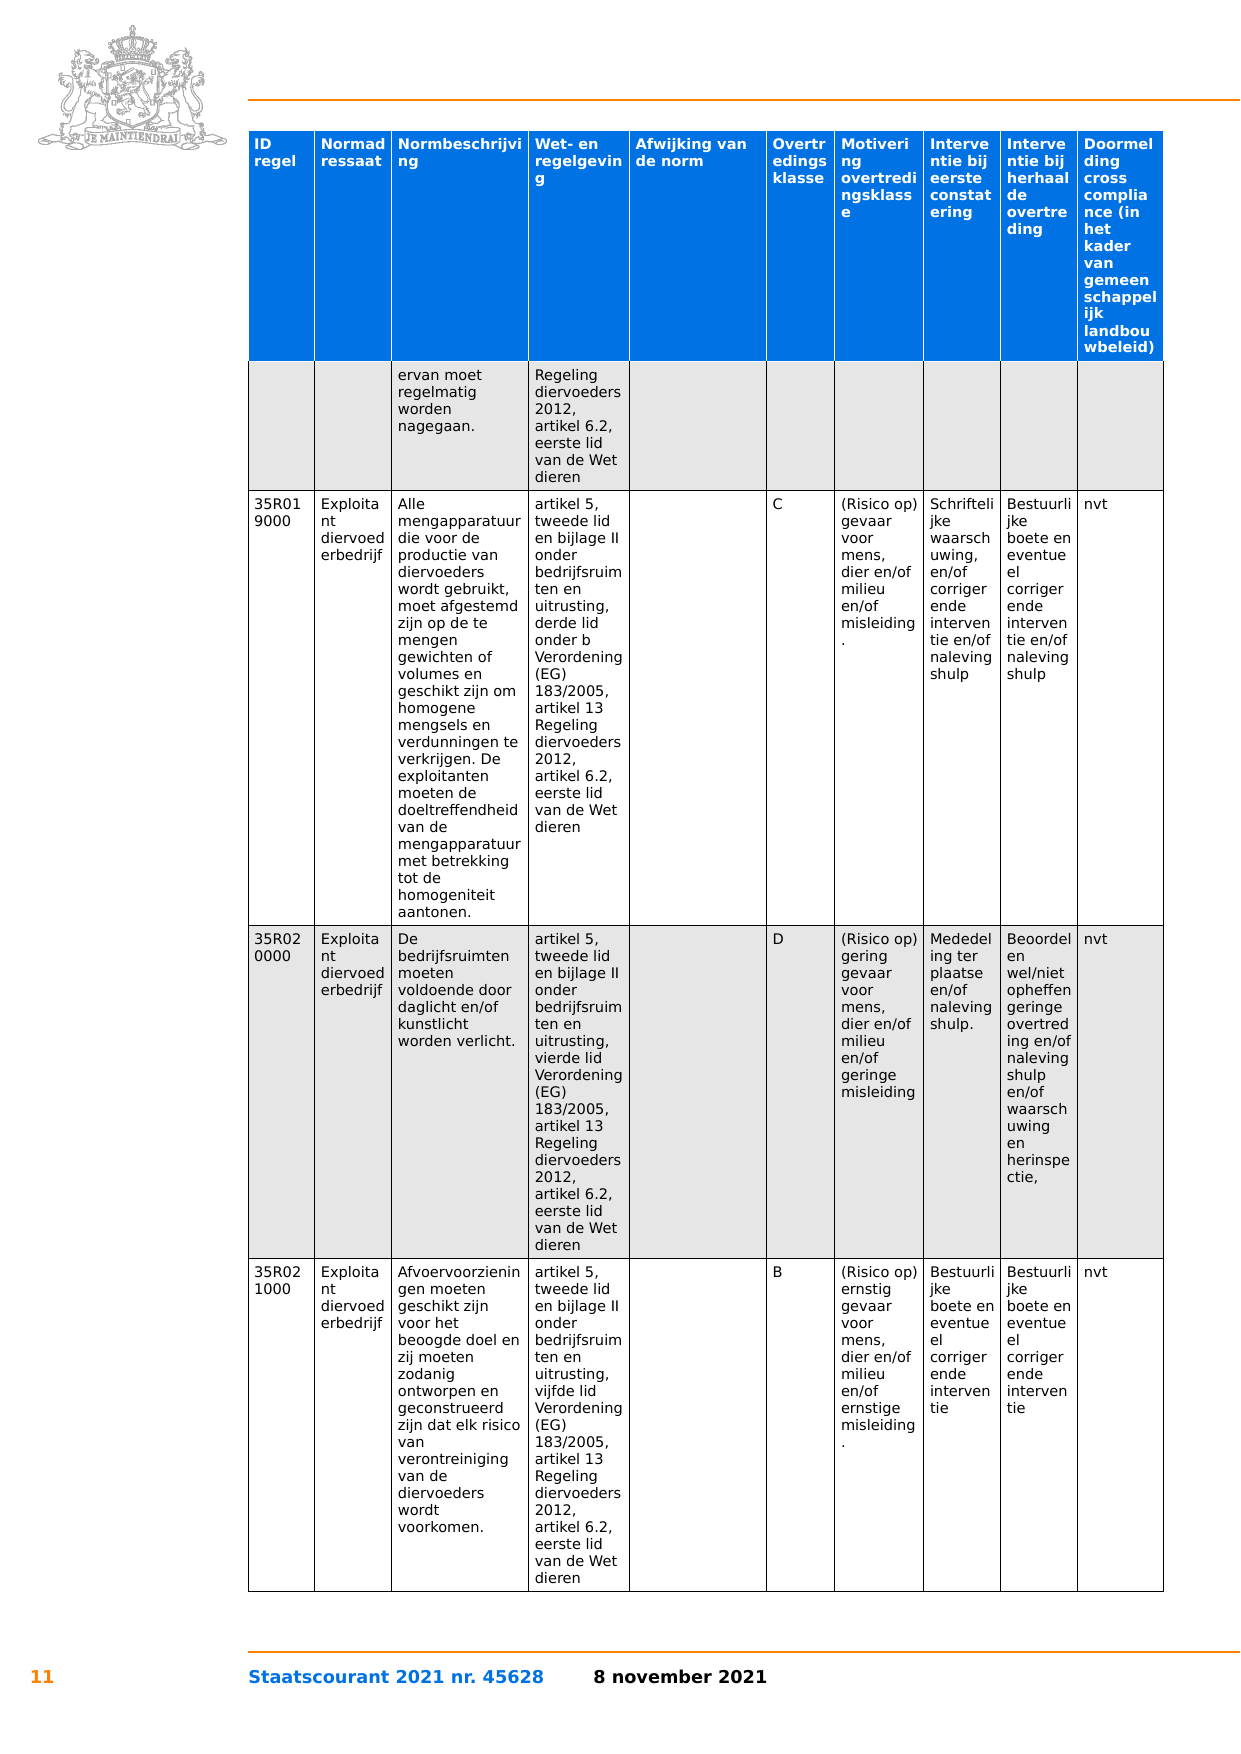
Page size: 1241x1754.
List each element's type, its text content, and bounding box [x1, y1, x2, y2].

table_cell nvt [1078, 926, 1163, 1258]
table_cell [1078, 362, 1163, 490]
table_cell ervan moet regelmatig worden nagegaan. [392, 362, 528, 490]
table_cell De bedrijfsruimten moeten voldoende door daglicht en/of kunstlicht worden verlicht. [392, 926, 528, 1258]
table_cell [767, 362, 834, 490]
table_cell Schriftelijke waarschuwing, en/of corrigerende interventie en/of nalevingshulp [924, 491, 1000, 925]
table_cell Alle mengapparatuur die voor de productie van diervoeders wordt gebruikt, moet afgestemd zijn op de te mengen gewichten of volumes en geschikt zijn om homogene mengsels en verdunningen te verkrijgen. De exploitanten moeten de doeltreffendheid van de mengapparatuur met betrekking tot de homogeniteit aantonen. [392, 491, 528, 925]
table_cell [630, 491, 766, 925]
table_cell Beoordelen wel/niet opheffen geringe overtreding en/of nalevingshulp en/of waarschuwing en herinspectie, [1001, 926, 1077, 1258]
table_header Normbeschrijving [392, 131, 528, 361]
table_cell D [767, 926, 834, 1258]
table_cell Exploitant diervoederbedrijf [315, 491, 391, 925]
table_cell [630, 926, 766, 1258]
table_header Afwijking van de norm [630, 131, 766, 361]
table_cell [249, 362, 314, 490]
table_cell nvt [1078, 491, 1163, 925]
table_cell [315, 362, 391, 490]
picture [38, 25, 227, 150]
table_cell 35R020000 [249, 926, 314, 1258]
table_cell artikel 5, tweede lid en bijlage II onder bedrijfsruimten en uitrusting, vierde lid Verordening (EG) 183/2005, artikel 13 Regeling diervoeders 2012, artikel 6.2, eerste lid van de Wet dieren [529, 926, 629, 1258]
table_header Wet- en regelgeving [529, 131, 629, 361]
table_cell C [767, 491, 834, 925]
table_cell [630, 1259, 766, 1591]
table_cell Regeling diervoeders 2012, artikel 6.2, eerste lid van de Wet dieren [529, 362, 629, 490]
table_cell Bestuurlijke boete en eventueel corrigerende interventie [924, 1259, 1000, 1591]
table_header ID regel [249, 131, 314, 361]
table_cell B [767, 1259, 834, 1591]
table_cell artikel 5, tweede lid en bijlage II onder bedrijfsruimten en uitrusting, derde lid onder b Verordening (EG) 183/2005, artikel 13 Regeling diervoeders 2012, artikel 6.2, eerste lid van de Wet dieren [529, 491, 629, 925]
table_cell artikel 5, tweede lid en bijlage II onder bedrijfsruimten en uitrusting, vijfde lid Verordening (EG) 183/2005, artikel 13 Regeling diervoeders 2012, artikel 6.2, eerste lid van de Wet dieren [529, 1259, 629, 1591]
table_cell Bestuurlijke boete en eventueel corrigerende interventie en/of nalevingshulp [1001, 491, 1077, 925]
table_cell (Risico op) ernstig gevaar voor mens, dier en/of milieu en/of ernstige misleiding. [835, 1259, 923, 1591]
table_cell nvt [1078, 1259, 1163, 1591]
table_cell Exploitant diervoederbedrijf [315, 1259, 391, 1591]
table_cell [1001, 362, 1077, 490]
table_header Motivering overtredingsklasse [835, 131, 923, 361]
table_cell (Risico op) gering gevaar voor mens, dier en/of milieu en/of geringe misleiding [835, 926, 923, 1258]
table_cell [630, 362, 766, 490]
table_cell 35R021000 [249, 1259, 314, 1591]
table_cell [835, 362, 923, 490]
table_cell [924, 362, 1000, 490]
table_cell Mededeling ter plaatse en/of nalevingshulp. [924, 926, 1000, 1258]
table_header Interventie bij eerste constatering [924, 131, 1000, 361]
table_cell Afvoervoorzieningen moeten geschikt zijn voor het beoogde doel en zij moeten zodanig ontworpen en geconstrueerd zijn dat elk risico van verontreiniging van de diervoeders wordt voorkomen. [392, 1259, 528, 1591]
table_header Doormelding cross compliance (in het kader van gemeenschappelijk landbouwbeleid) [1078, 131, 1163, 361]
table_cell 35R019000 [249, 491, 314, 925]
table_cell Exploitant diervoederbedrijf [315, 926, 391, 1258]
table_header Normadressaat [315, 131, 391, 361]
table_header Overtredingsklasse [767, 131, 834, 361]
table_header Interventie bij herhaalde overtreding [1001, 131, 1077, 361]
table_cell Bestuurlijke boete en eventueel corrigerende interventie [1001, 1259, 1077, 1591]
table_cell (Risico op) gevaar voor mens, dier en/of milieu en/of misleiding. [835, 491, 923, 925]
